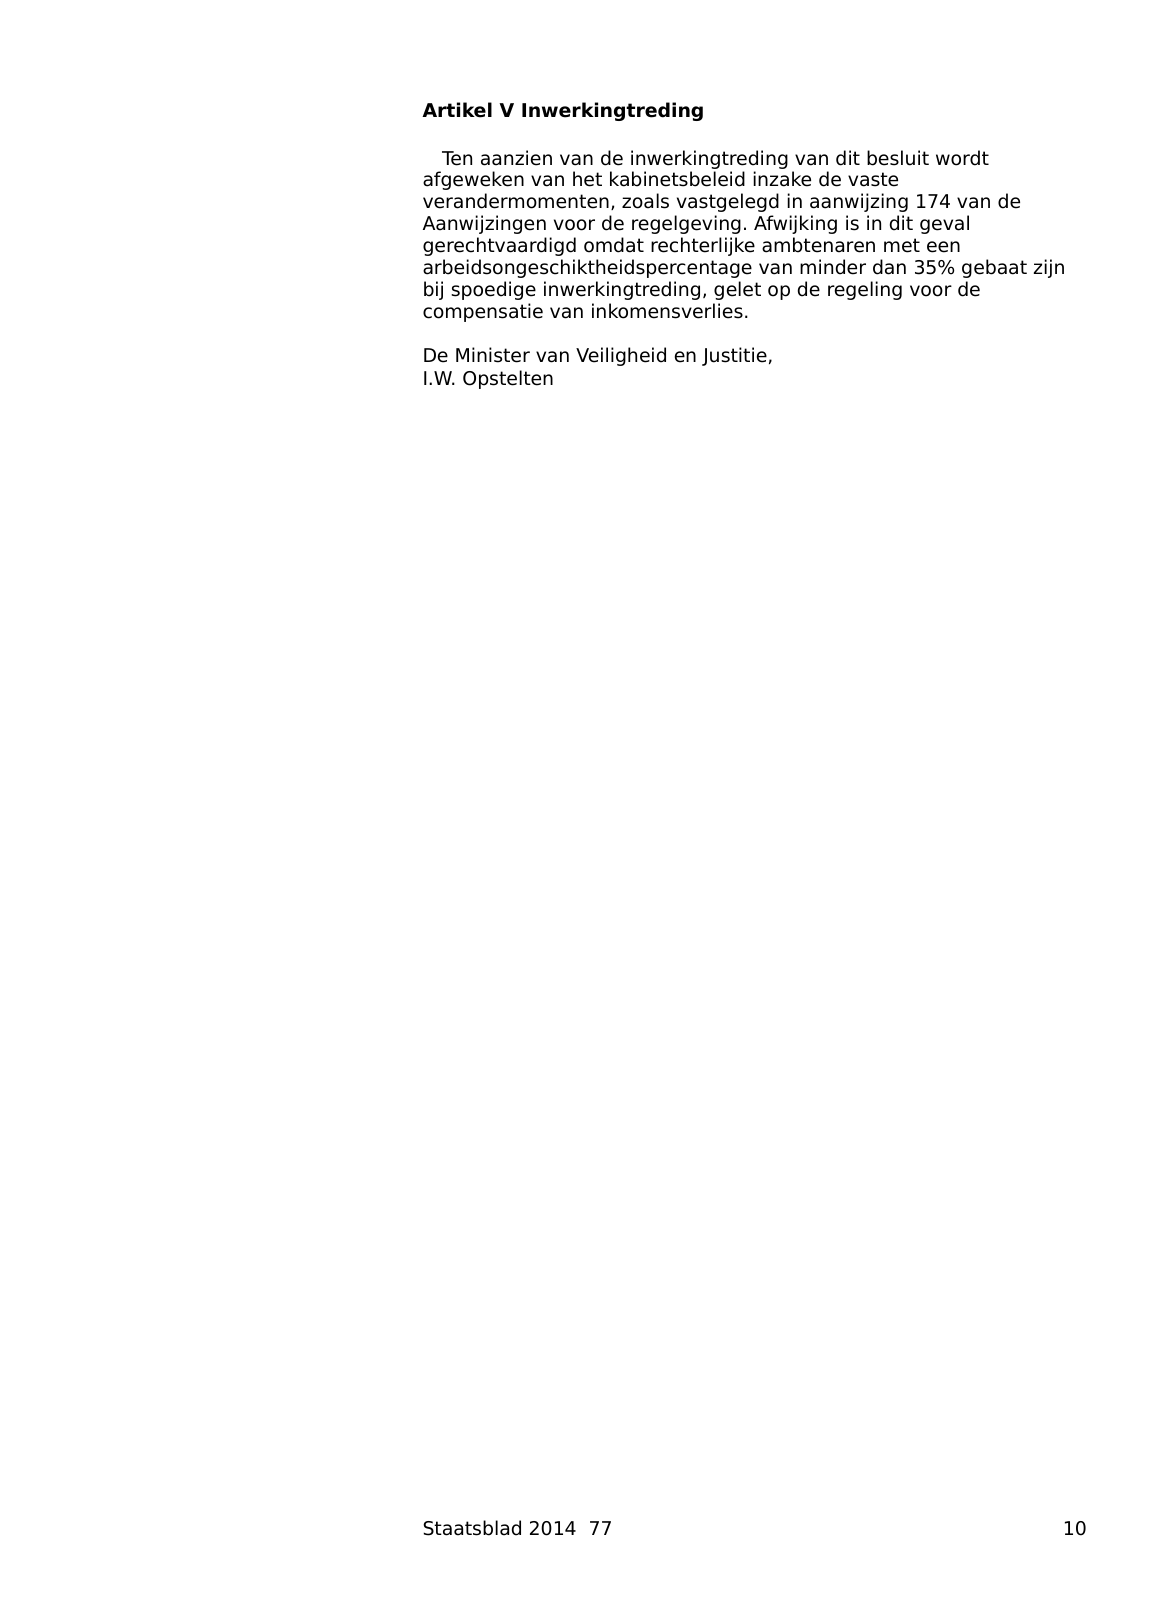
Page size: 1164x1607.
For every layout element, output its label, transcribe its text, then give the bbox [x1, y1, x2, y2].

text Ten aanzien van de inwerkingtreding van dit besluit wordt afgeweken van het kabinetsbeleid inzake de vaste verandermomenten, zoals vastgelegd in aanwijzing 174 van de Aanwijzingen voor de regelgeving. Afwijking is in dit geval gerechtvaardigd omdat rechterlijke ambtenaren met een arbeidsongeschiktheidspercentage van minder dan 35% gebaat zijn bij spoedige inwerkingtreding, gelet op de regeling voor de compensatie van inkomensverlies. [422, 147, 1087, 323]
text De Minister van Veiligheid en Justitie, I.W. Opstelten [422, 345, 1087, 389]
subtitle Artikel V Inwerkingtreding [422, 100, 1087, 122]
